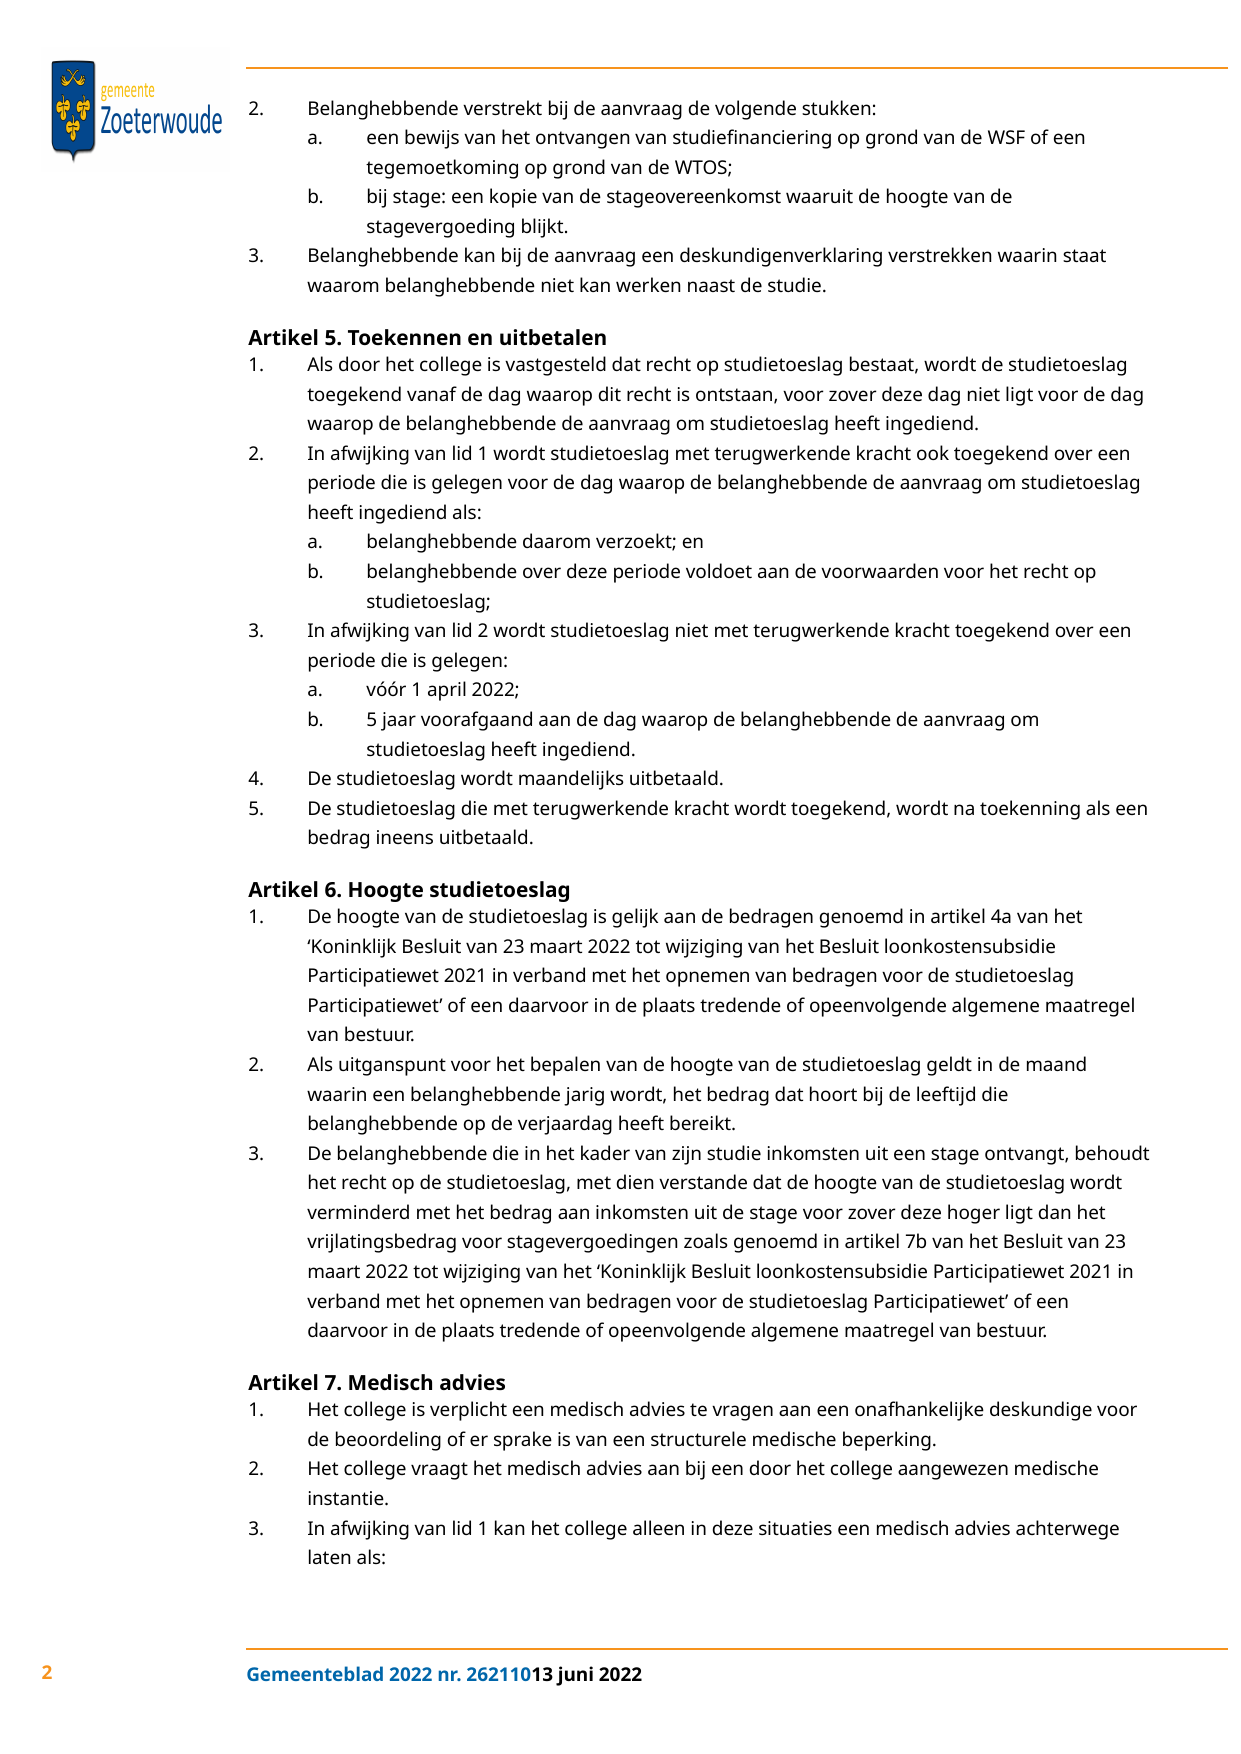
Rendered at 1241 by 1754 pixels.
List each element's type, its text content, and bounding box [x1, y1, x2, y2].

list Belanghebbende verstrekt bij de aanvraag de volgende stukken: [248, 95, 1152, 121]
list De studietoeslag wordt maandelijks uitbetaald. [248, 765, 1152, 791]
text Artikel 7. Medisch advies [248, 1368, 1152, 1396]
text Artikel 5. Toekennen en uitbetalen [248, 323, 1152, 351]
list bij stage: een kopie van de stageovereenkomst waaruit de hoogte van de stagevergoeding blijkt. [307, 183, 1152, 239]
list 5 jaar voorafgaand aan de dag waarop de belanghebbende de aanvraag om studietoeslag heeft ingediend. [307, 706, 1152, 761]
list De studietoeslag die met terugwerkende kracht wordt toegekend, wordt na toekenning als een bedrag ineens uitbetaald. [248, 795, 1152, 850]
list vóór 1 april 2022; [307, 677, 1152, 702]
list belanghebbende daarom verzoekt; en [307, 529, 1152, 554]
list belanghebbende over deze periode voldoet aan de voorwaarden voor het recht op studietoeslag; [307, 558, 1152, 613]
list In afwijking van lid 1 wordt studietoeslag met terugwerkende kracht ook toegekend over een periode die is gelegen voor de dag waarop de belanghebbende de aanvraag om studietoeslag heeft ingediend als: [248, 440, 1152, 525]
list Het college is verplicht een medisch advies te vragen aan een onafhankelijke deskundige voor de beoordeling of er sprake is van een structurele medische beperking. [248, 1396, 1152, 1452]
list In afwijking van lid 1 kan het college alleen in deze situaties een medisch advies achterwege laten als: [248, 1515, 1152, 1570]
list De belanghebbende die in het kader van zijn studie inkomsten uit een stage ontvangt, behoudt het recht op de studietoeslag, met dien verstande dat de hoogte van de studietoeslag wordt verminderd met het bedrag aan inkomsten uit de stage voor zover deze hoger ligt dan het vrijlatingsbedrag voor stagevergoedingen zoals genoemd in artikel 7b van het Besluit van 23 maart 2022 tot wijziging van het ‘Koninklijk Besluit loonkostensubsidie Participatiewet 2021 in verband met het opnemen van bedragen voor de studietoeslag Participatiewet’ of een daarvoor in de plaats tredende of opeenvolgende algemene maatregel van bestuur. [248, 1140, 1152, 1343]
list Als door het college is vastgesteld dat recht op studietoeslag bestaat, wordt de studietoeslag toegekend vanaf de dag waarop dit recht is ontstaan, voor zover deze dag niet ligt voor de dag waarop de belanghebbende de aanvraag om studietoeslag heeft ingediend. [248, 351, 1152, 436]
list een bewijs van het ontvangen van studiefinanciering op grond van de WSF of een tegemoetkoming op grond van de WTOS; [307, 124, 1152, 180]
list De hoogte van de studietoeslag is gelijk aan de bedragen genoemd in artikel 4a van het ‘Koninklijk Besluit van 23 maart 2022 tot wijziging van het Besluit loonkostensubsidie Participatiewet 2021 in verband met het opnemen van bedragen voor de studietoeslag Participatiewet’ of een daarvoor in de plaats tredende of opeenvolgende algemene maatregel van bestuur. [248, 903, 1152, 1047]
list Belanghebbende kan bij de aanvraag een deskundigenverklaring verstrekken waarin staat waarom belanghebbende niet kan werken naast de studie. [248, 243, 1152, 298]
picture [41, 47, 231, 172]
text Artikel 6. Hoogte studietoeslag [248, 875, 1152, 903]
list Het college vraagt het medisch advies aan bij een door het college aangewezen medische instantie. [248, 1456, 1152, 1511]
list Als uitganspunt voor het bepalen van de hoogte van de studietoeslag geldt in de maand waarin een belanghebbende jarig wordt, het bedrag dat hoort bij de leeftijd die belanghebbende op de verjaardag heeft bereikt. [248, 1051, 1152, 1136]
list In afwijking van lid 2 wordt studietoeslag niet met terugwerkende kracht toegekend over een periode die is gelegen: [248, 617, 1152, 673]
